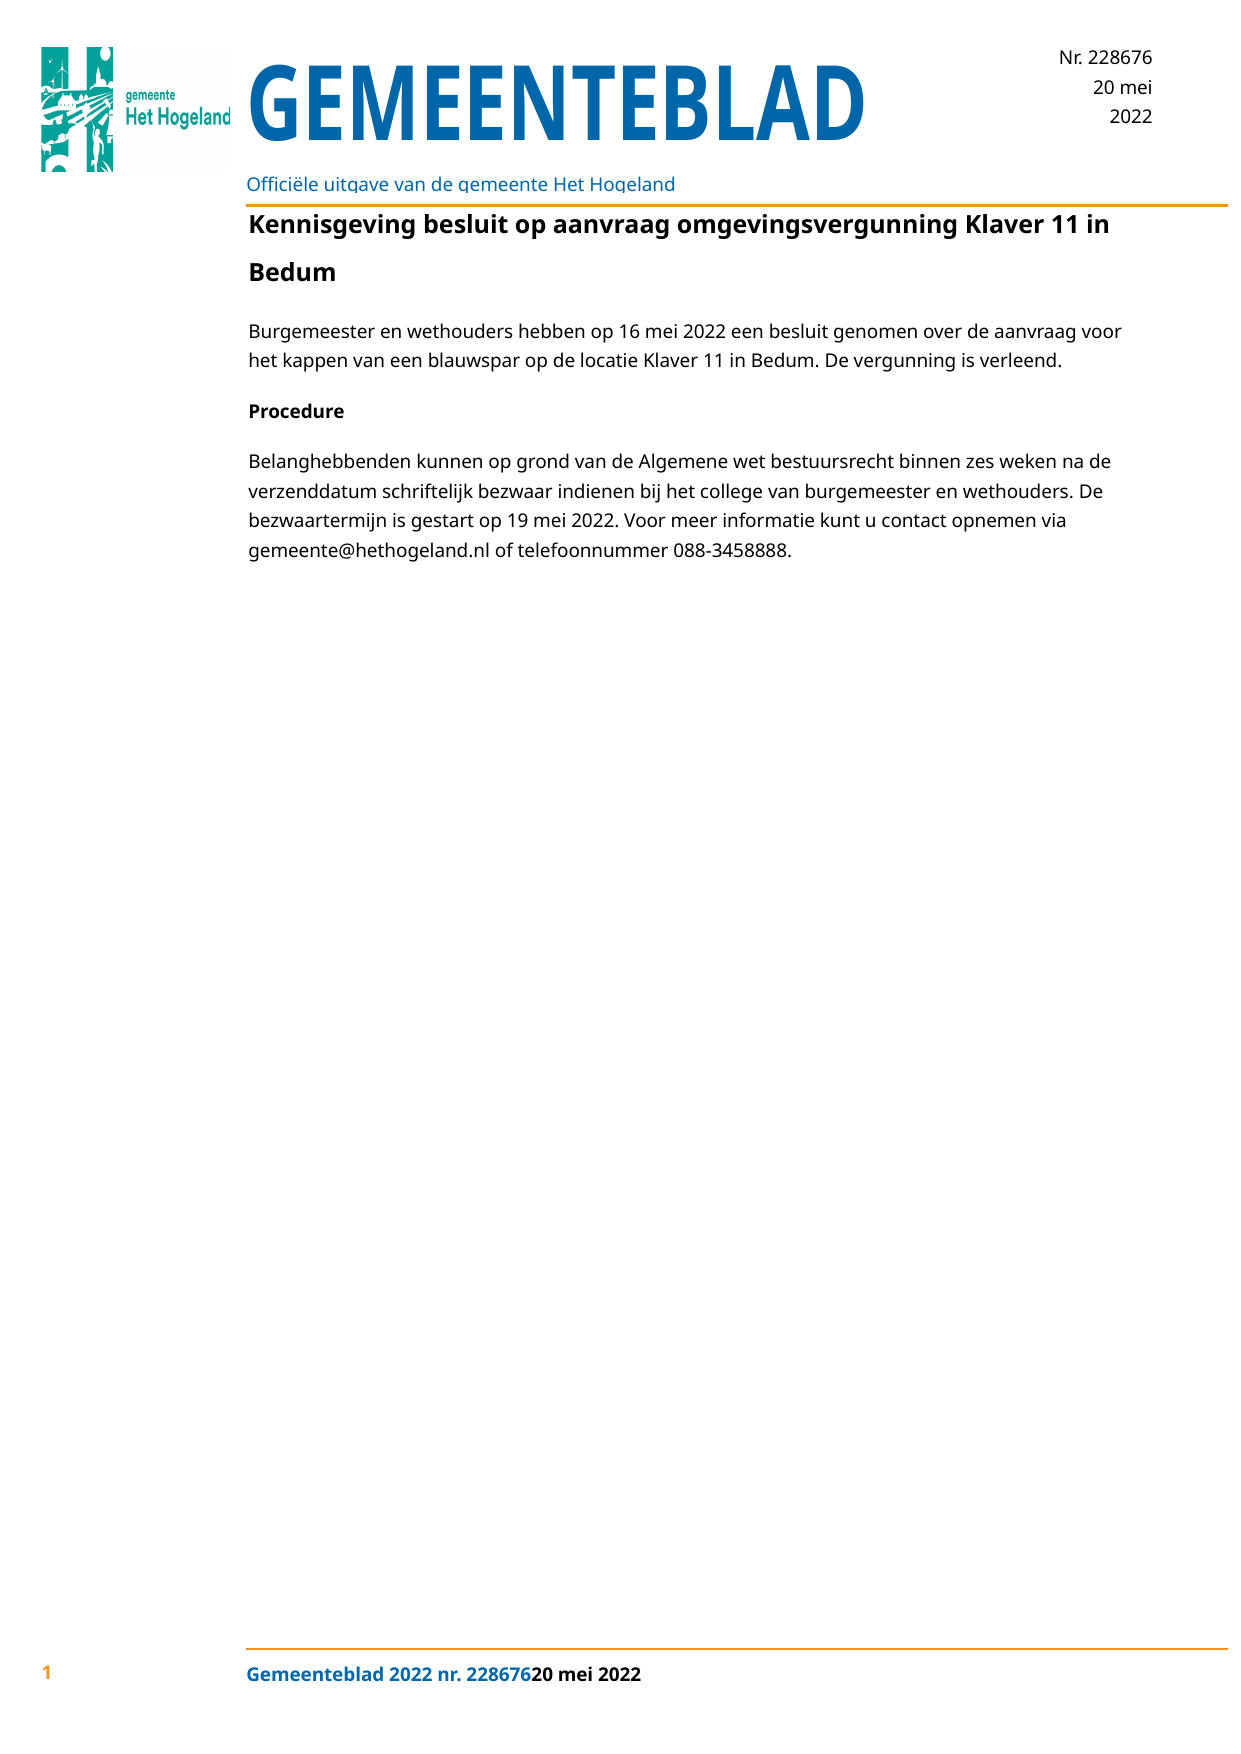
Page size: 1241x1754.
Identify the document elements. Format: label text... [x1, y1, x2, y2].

text Kennisgeving besluit op aanvraag omgevingsvergunning Klaver 11 in Bedum [248, 207, 1152, 288]
text Belanghebbenden kunnen op grond van de Algemene wet bestuursrecht binnen zes weken na de verzenddatum schriftelijk bezwaar indienen bij het college van burgemeester en wethouders. De bezwaartermijn is gestart op 19 mei 2022. Voor meer informatie kunt u contact opnemen via gemeente@hethogeland.nl of telefoonnummer 088-3458888. [248, 448, 1152, 563]
picture [41, 47, 231, 172]
text Burgemeester en wethouders hebben op 16 mei 2022 een besluit genomen over de aanvraag voor het kappen van een blauwspar op de locatie Klaver 11 in Bedum. De vergunning is verleend. [248, 318, 1152, 373]
text Procedure [248, 398, 1152, 424]
